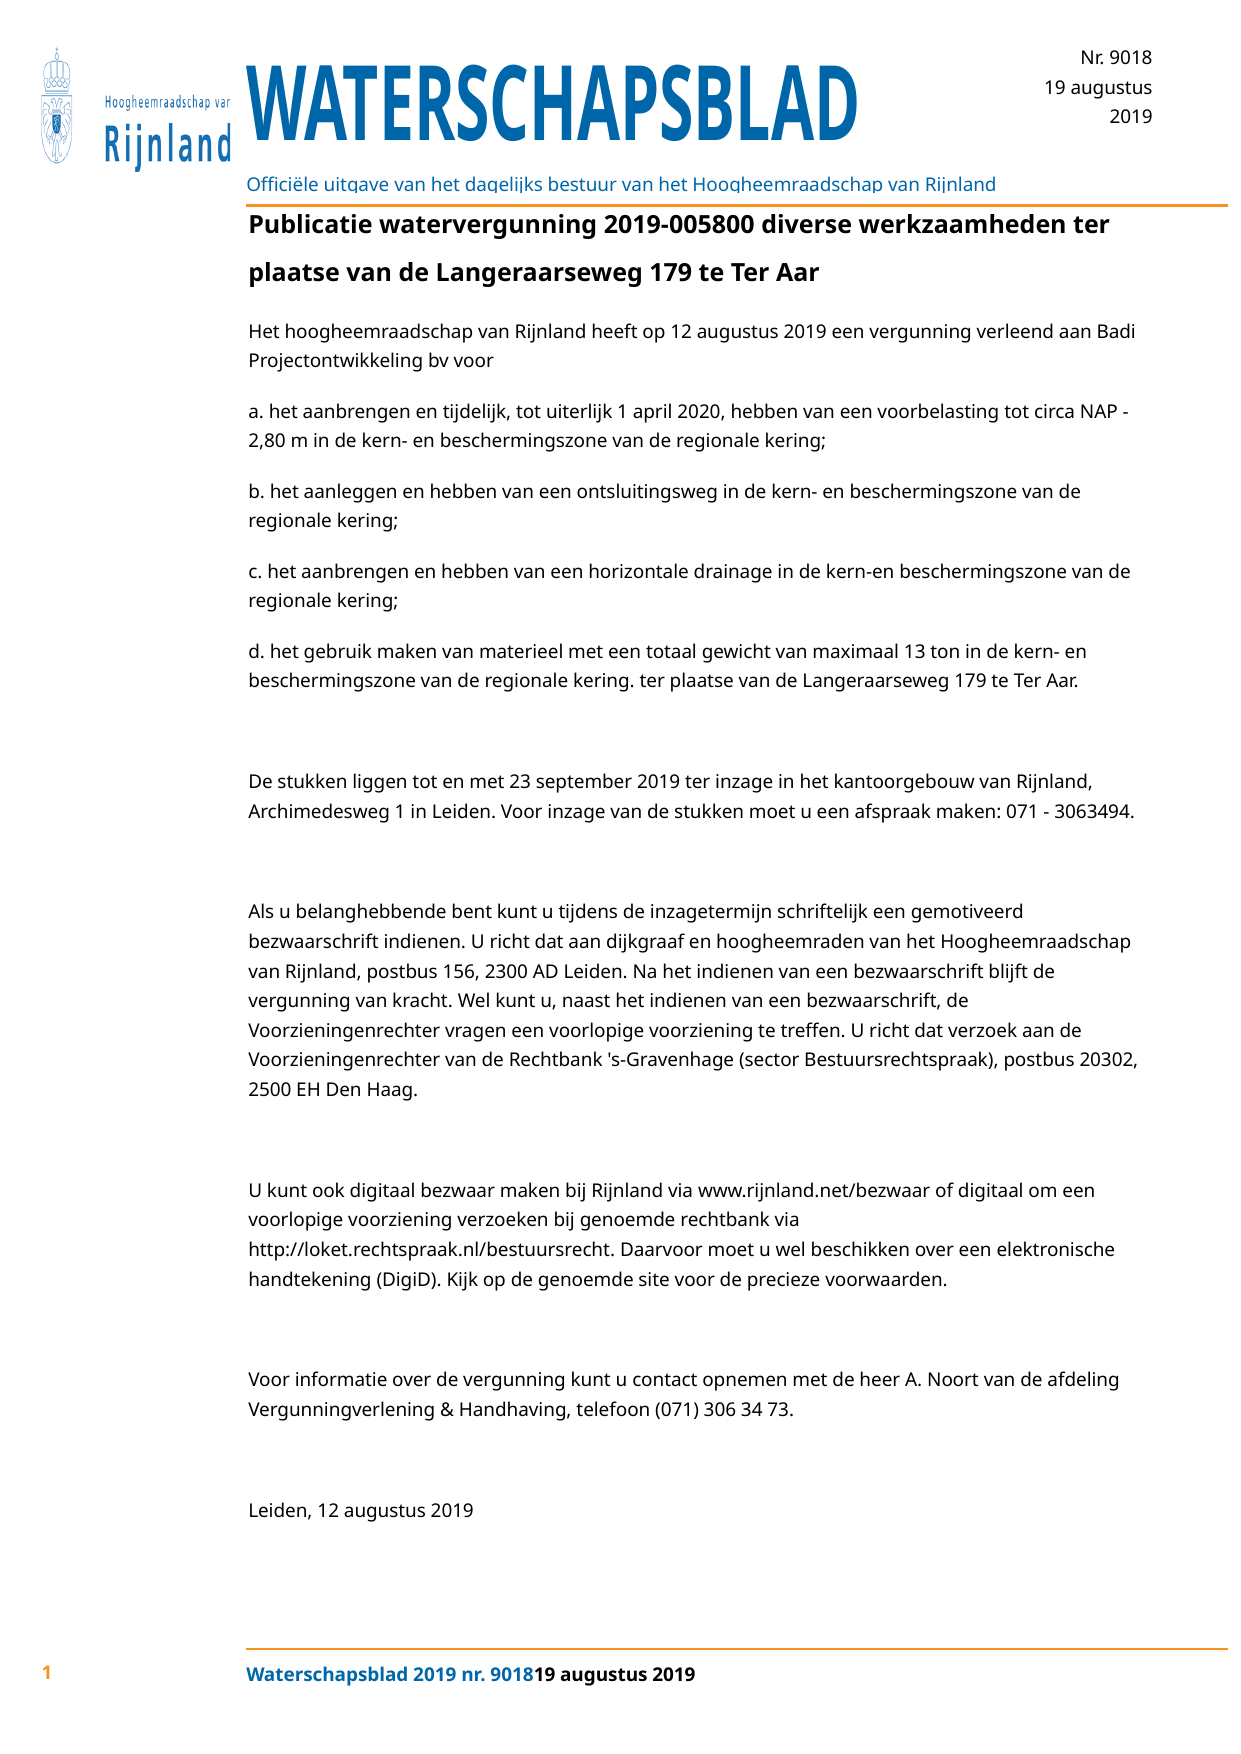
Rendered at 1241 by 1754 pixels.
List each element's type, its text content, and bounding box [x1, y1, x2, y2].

text c. het aanbrengen en hebben van een horizontale drainage in de kern-en beschermingszone van de regionale kering; [248, 558, 1152, 613]
text Als u belanghebbende bent kunt u tijdens de inzagetermijn schriftelijk een gemotiveerd bezwaarschrift indienen. U richt dat aan dijkgraaf en hoogheemraden van het Hoogheemraadschap van Rijnland, postbus 156, 2300 AD Leiden. Na het indienen van een bezwaarschrift blijft de vergunning van kracht. Wel kunt u, naast het indienen van een bezwaarschrift, de Voorzieningenrechter vragen een voorlopige voorziening te treffen. U richt dat verzoek aan de Voorzieningenrechter van de Rechtbank 's-Gravenhage (sector Bestuursrechtspraak), postbus 20302, 2500 EH Den Haag. [248, 899, 1152, 1102]
text Publicatie watervergunning 2019-005800 diverse werkzaamheden ter plaatse van de Langeraarseweg 179 te Ter Aar [248, 207, 1152, 288]
text d. het gebruik maken van materieel met een totaal gewicht van maximaal 13 ton in de kern- en beschermingszone van de regionale kering. ter plaatse van de Langeraarseweg 179 te Ter Aar. [248, 638, 1152, 693]
text Leiden, 12 augustus 2019 [248, 1497, 1152, 1523]
text U kunt ook digitaal bezwaar maken bij Rijnland via www.rijnland.net/bezwaar of digitaal om een voorlopige voorziening verzoeken bij genoemde rechtbank via http://loket.rechtspraak.nl/bestuursrecht. Daarvoor moet u wel beschikken over een elektronische handtekening (DigiD). Kijk op de genoemde site voor de precieze voorwaarden. [248, 1177, 1152, 1292]
text a. het aanbrengen en tijdelijk, tot uiterlijk 1 april 2020, hebben van een voorbelasting tot circa NAP -2,80 m in de kern- en beschermingszone van de regionale kering; [248, 398, 1152, 453]
text b. het aanleggen en hebben van een ontsluitingsweg in de kern- en beschermingszone van de regionale kering; [248, 478, 1152, 533]
text De stukken liggen tot en met 23 september 2019 ter inzage in het kantoorgebouw van Rijnland, Archimedesweg 1 in Leiden. Voor inzage van de stukken moet u een afspraak maken: 071 - 3063494. [248, 768, 1152, 824]
text Voor informatie over de vergunning kunt u contact opnemen met de heer A. Noort van de afdeling Vergunningverlening & Handhaving, telefoon (071) 306 34 73. [248, 1367, 1152, 1422]
text Het hoogheemraadschap van Rijnland heeft op 12 augustus 2019 een vergunning verleend aan Badi Projectontwikkeling bv voor [248, 318, 1152, 373]
picture [41, 47, 231, 172]
